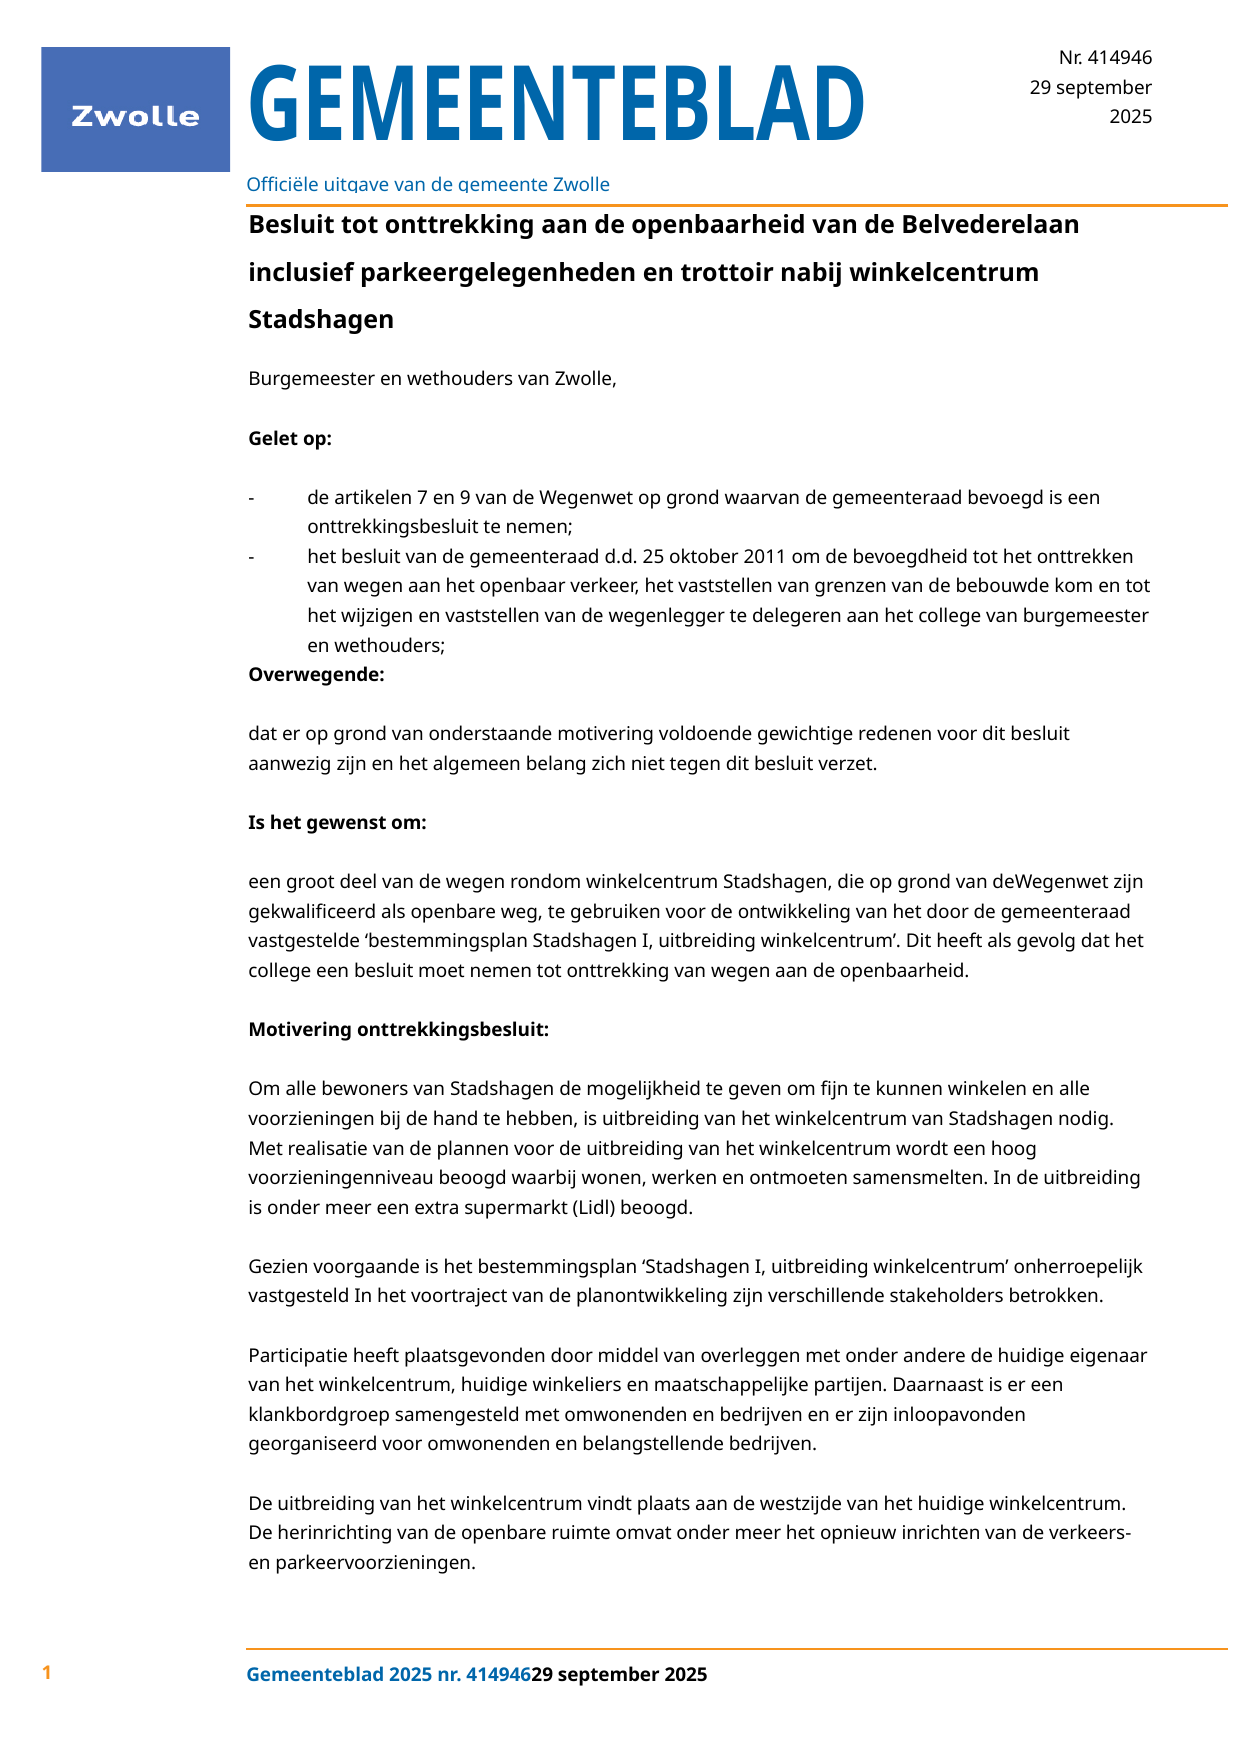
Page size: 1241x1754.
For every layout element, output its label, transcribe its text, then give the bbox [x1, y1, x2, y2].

text Besluit tot onttrekking aan de openbaarheid van de Belvederelaan inclusief parkeergelegenheden en trottoir nabij winkelcentrum Stadshagen [248, 207, 1152, 336]
text een groot deel van de wegen rondom winkelcentrum Stadshagen, die op grond van deWegenwet zijn gekwalificeerd als openbare weg, te gebruiken voor de ontwikkeling van het door de gemeenteraad vastgestelde ‘bestemmingsplan Stadshagen I, uitbreiding winkelcentrum’. Dit heeft als gevolg dat het college een besluit moet nemen tot onttrekking van wegen aan de openbaarheid. [248, 868, 1152, 983]
text Gelet op: [248, 425, 1152, 450]
picture [41, 47, 231, 172]
text Overwegende: [248, 661, 1152, 687]
text Is het gewenst om: [248, 809, 1152, 835]
text Participatie heeft plaatsgevonden door middel van overleggen met onder andere de huidige eigenaar van het winkelcentrum, huidige winkeliers en maatschappelijke partijen. Daarnaast is er een klankbordgroep samengesteld met omwonenden en bedrijven en er zijn inloopavonden georganiseerd voor omwonenden en belangstellende bedrijven. [248, 1342, 1152, 1456]
text dat er op grond van onderstaande motivering voldoende gewichtige redenen voor dit besluit aanwezig zijn en het algemeen belang zich niet tegen dit besluit verzet. [248, 721, 1152, 776]
text De uitbreiding van het winkelcentrum vindt plaats aan de westzijde van het huidige winkelcentrum. De herinrichting van de openbare ruimte omvat onder meer het opnieuw inrichten van de verkeers- en parkeervoorzieningen. [248, 1490, 1152, 1574]
list de artikelen 7 en 9 van de Wegenwet op grond waarvan de gemeenteraad bevoegd is een onttrekkingsbesluit te nemen; [248, 484, 1152, 539]
text Motivering onttrekkingsbesluit: [248, 1016, 1152, 1042]
text Gezien voorgaande is het bestemmingsplan ‘Stadshagen I, uitbreiding winkelcentrum’ onherroepelijk vastgesteld In het voortraject van de planontwikkeling zijn verschillende stakeholders betrokken. [248, 1253, 1152, 1308]
list het besluit van de gemeenteraad d.d. 25 oktober 2011 om de bevoegdheid tot het onttrekken van wegen aan het openbaar verkeer, het vaststellen van grenzen van de bebouwde kom en tot het wijzigen en vaststellen van de wegenlegger te delegeren aan het college van burgemeester en wethouders; [248, 543, 1152, 657]
text Burgemeester en wethouders van Zwolle, [248, 366, 1152, 391]
text Om alle bewoners van Stadshagen de mogelijkheid te geven om fijn te kunnen winkelen en alle voorzieningen bij de hand te hebben, is uitbreiding van het winkelcentrum van Stadshagen nodig. Met realisatie van de plannen voor de uitbreiding van het winkelcentrum wordt een hoog voorzieningenniveau beoogd waarbij wonen, werken en ontmoeten samensmelten. In de uitbreiding is onder meer een extra supermarkt (Lidl) beoogd. [248, 1076, 1152, 1219]
